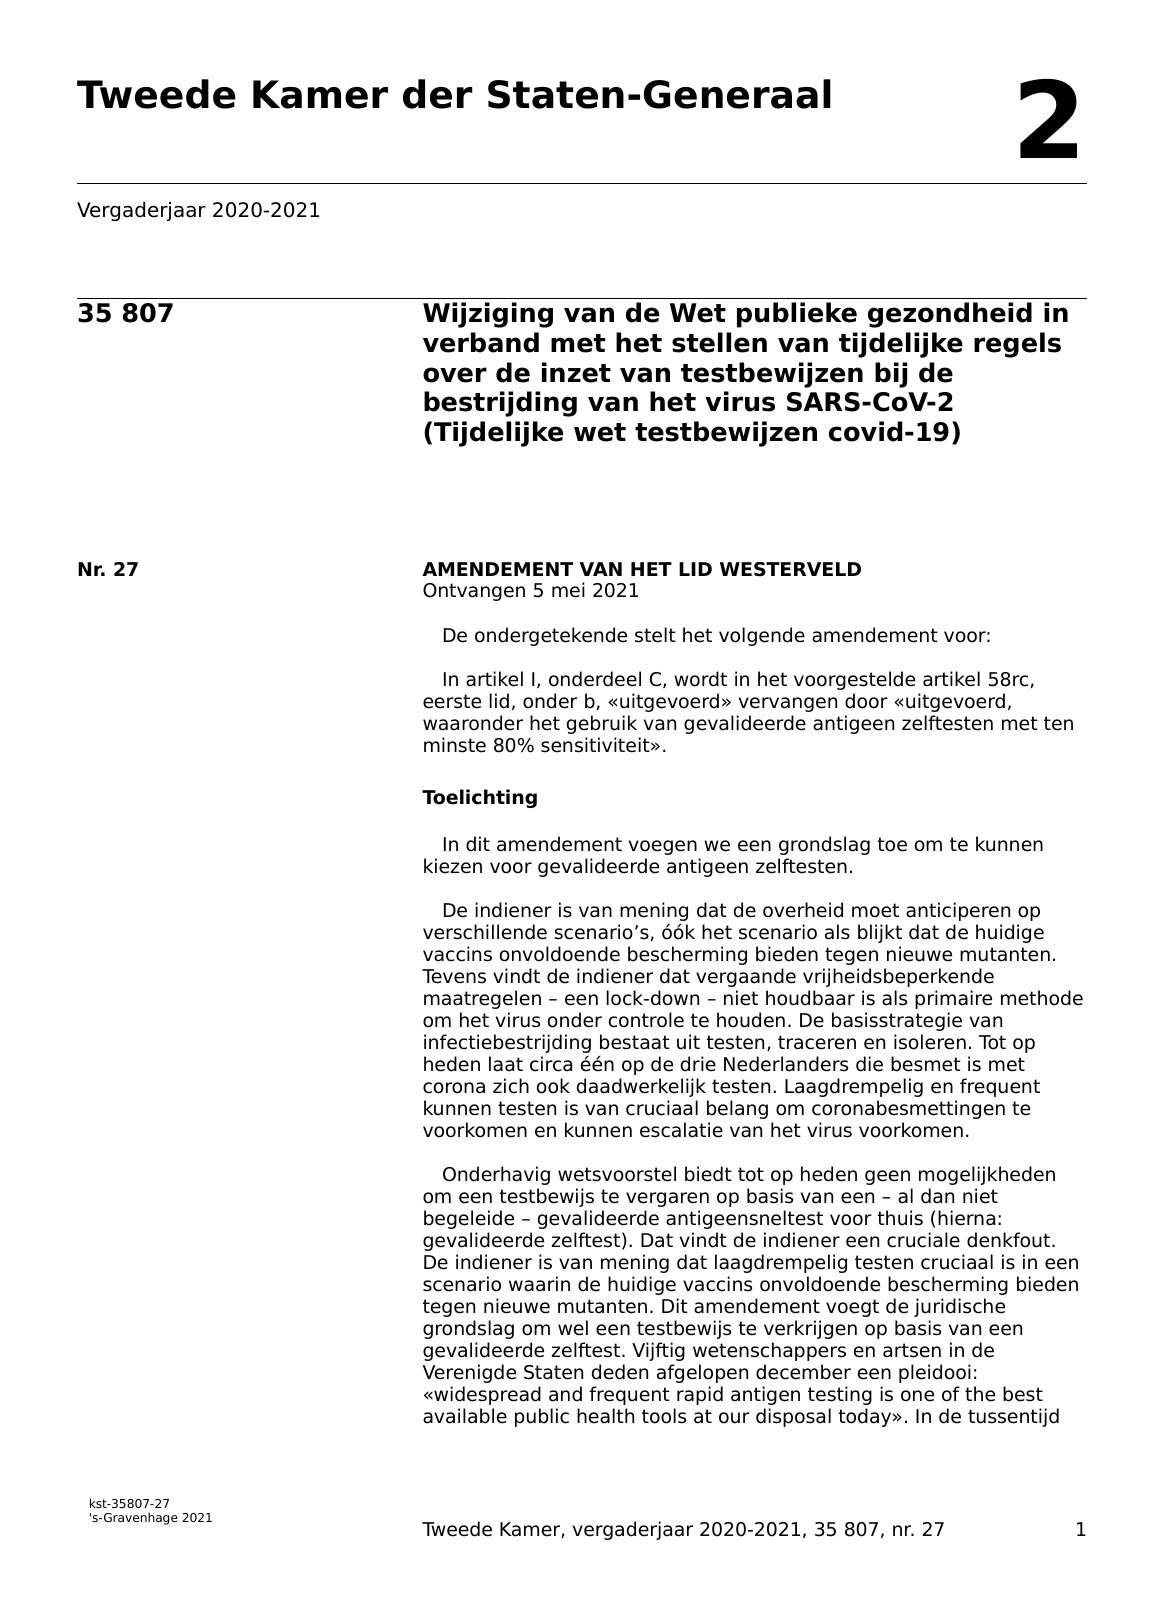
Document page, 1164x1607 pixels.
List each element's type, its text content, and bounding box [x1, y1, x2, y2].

text 's-Gravenhage 2021 [88, 1511, 323, 1525]
subtitle Toelichting [422, 787, 1087, 809]
text De ondergetekende stelt het volgende amendement voor: [422, 624, 1087, 647]
table_header 2 [886, 59, 1087, 183]
subtitle 35 807 Wijziging van de Wet publieke gezondheid in verband met het stellen van tijdelijke regels over de inzet van testbewijzen bij de bestrijding van het virus SARS-CoV-2 (Tijdelijke wet testbewijzen covid-19) [77, 299, 1087, 447]
text kst-35807-27 [88, 1497, 323, 1511]
text Onderhavig wetsvoorstel biedt tot op heden geen mogelijkheden om een testbewijs te vergaren op basis van een – al dan niet begeleide – gevalideerde antigeensneltest voor thuis (hierna: gevalideerde zelftest). Dat vindt de indiener een cruciale denkfout. De indiener is van mening dat laagdrempelig testen cruciaal is in een scenario waarin de huidige vaccins onvoldoende bescherming bieden tegen nieuwe mutanten. Dit amendement voegt de juridische grondslag om wel een testbewijs te verkrijgen op basis van een gevalideerde zelftest. Vijftig wetenschappers en artsen in de Verenigde Staten deden afgelopen december een pleidooi: «widespread and frequent rapid antigen testing is one of the best available public health tools at our disposal today». In de tussentijd [422, 1164, 1087, 1427]
table_header Tweede Kamer der Staten-Generaal [77, 59, 886, 183]
table_cell Vergaderjaar 2020-2021 [77, 184, 1087, 298]
text De indiener is van mening dat de overheid moet anticiperen op verschillende scenario’s, óók het scenario als blijkt dat de huidige vaccins onvoldoende bescherming bieden tegen nieuwe mutanten. Tevens vindt de indiener dat vergaande vrijheidsbeperkende maatregelen – een lock-down – niet houdbaar is als primaire methode om het virus onder controle te houden. De basisstrategie van infectiebestrijding bestaat uit testen, traceren en isoleren. Tot op heden laat circa één op de drie Nederlanders die besmet is met corona zich ook daadwerkelijk testen. Laagdrempelig en frequent kunnen testen is van cruciaal belang om coronabesmettingen te voorkomen en kunnen escalatie van het virus voorkomen. [422, 900, 1087, 1142]
text In artikel I, onderdeel C, wordt in het voorgestelde artikel 58rc, eerste lid, onder b, «uitgevoerd» vervangen door «uitgevoerd, waaronder het gebruik van gevalideerde antigeen zelftesten met ten minste 80% sensitiviteit». [422, 669, 1087, 757]
text In dit amendement voegen we een grondslag toe om te kunnen kiezen voor gevalideerde antigeen zelftesten. [422, 834, 1087, 878]
subtitle Nr. 27 AMENDEMENT VAN HET LID WESTERVELD [77, 558, 1087, 580]
text Ontvangen 5 mei 2021 [422, 580, 1087, 602]
